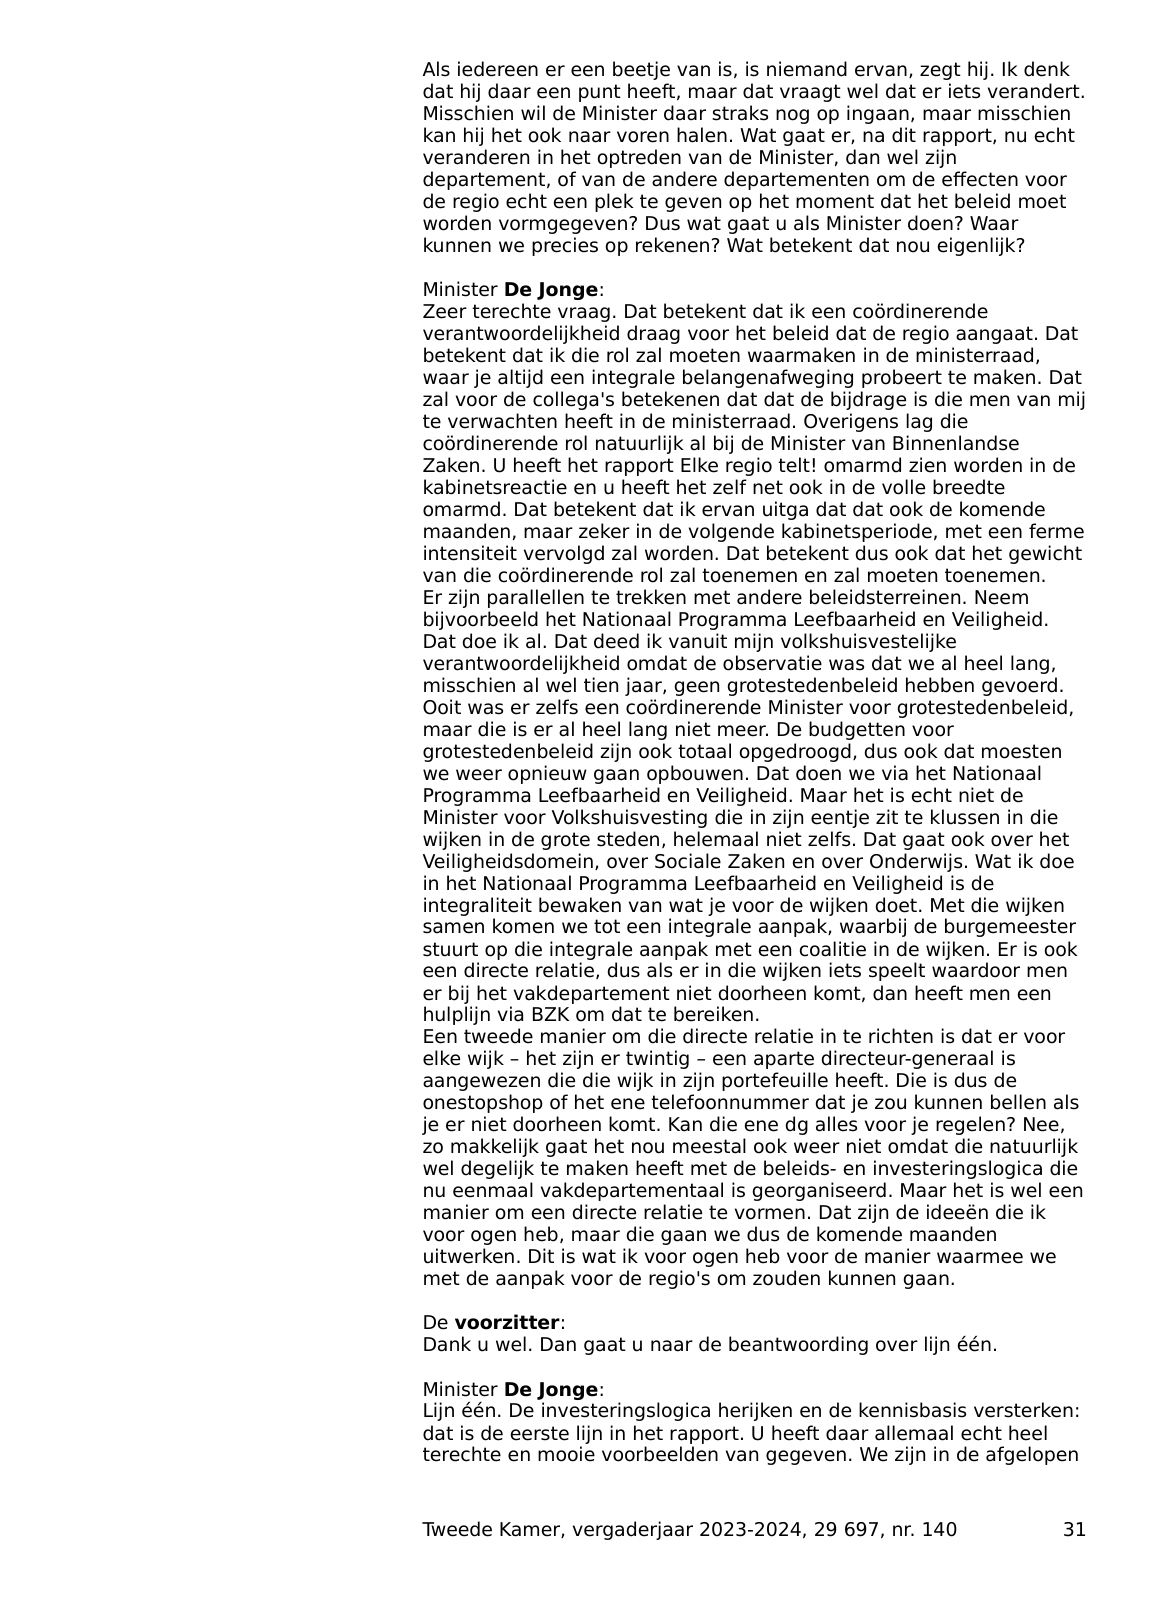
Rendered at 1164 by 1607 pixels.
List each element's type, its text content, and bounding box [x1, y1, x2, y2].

text Als iedereen er een beetje van is, is niemand ervan, zegt hij. Ik denk dat hij daar een punt heeft, maar dat vraagt wel dat er iets verandert. Misschien wil de Minister daar straks nog op ingaan, maar misschien kan hij het ook naar voren halen. Wat gaat er, na dit rapport, nu echt veranderen in het optreden van de Minister, dan wel zijn departement, of van de andere departementen om de effecten voor de regio echt een plek te geven op het moment dat het beleid moet worden vormgegeven? Dus wat gaat u als Minister doen? Waar kunnen we precies op rekenen? Wat betekent dat nou eigenlijk? [422, 59, 1087, 257]
text Lijn één. De investeringslogica herijken en de kennisbasis versterken: dat is de eerste lijn in het rapport. U heeft daar allemaal echt heel terechte en mooie voorbeelden van gegeven. We zijn in de afgelopen [422, 1400, 1087, 1466]
text Minister De Jonge: [422, 279, 1087, 301]
text Een tweede manier om die directe relatie in te richten is dat er voor elke wijk – het zijn er twintig – een aparte directeur-generaal is aangewezen die die wijk in zijn portefeuille heeft. Die is dus de onestopshop of het ene telefoonnummer dat je zou kunnen bellen als je er niet doorheen komt. Kan die ene dg alles voor je regelen? Nee, zo makkelijk gaat het nou meestal ook weer niet omdat die natuurlijk wel degelijk te maken heeft met de beleids- en investeringslogica die nu eenmaal vakdepartementaal is georganiseerd. Maar het is wel een manier om een directe relatie te vormen. Dat zijn de ideeën die ik voor ogen heb, maar die gaan we dus de komende maanden uitwerken. Dit is wat ik voor ogen heb voor de manier waarmee we met de aanpak voor de regio's om zouden kunnen gaan. [422, 1026, 1087, 1290]
text De voorzitter: [422, 1312, 1087, 1334]
text Er zijn parallellen te trekken met andere beleidsterreinen. Neem bijvoorbeeld het Nationaal Programma Leefbaarheid en Veiligheid. Dat doe ik al. Dat deed ik vanuit mijn volkshuisvestelijke verantwoordelijkheid omdat de observatie was dat we al heel lang, misschien al wel tien jaar, geen grotestedenbeleid hebben gevoerd. Ooit was er zelfs een coördinerende Minister voor grotestedenbeleid, maar die is er al heel lang niet meer. De budgetten voor grotestedenbeleid zijn ook totaal opgedroogd, dus ook dat moesten we weer opnieuw gaan opbouwen. Dat doen we via het Nationaal Programma Leefbaarheid en Veiligheid. Maar het is echt niet de Minister voor Volkshuisvesting die in zijn eentje zit te klussen in die wijken in de grote steden, helemaal niet zelfs. Dat gaat ook over het Veiligheidsdomein, over Sociale Zaken en over Onderwijs. Wat ik doe in het Nationaal Programma Leefbaarheid en Veiligheid is de integraliteit bewaken van wat je voor de wijken doet. Met die wijken samen komen we tot een integrale aanpak, waarbij de burgemeester stuurt op die integrale aanpak met een coalitie in de wijken. Er is ook een directe relatie, dus als er in die wijken iets speelt waardoor men er bij het vakdepartement niet doorheen komt, dan heeft men een hulplijn via BZK om dat te bereiken. [422, 587, 1087, 1026]
text Dank u wel. Dan gaat u naar de beantwoording over lijn één. [422, 1334, 1087, 1356]
text Minister De Jonge: [422, 1378, 1087, 1400]
text Zeer terechte vraag. Dat betekent dat ik een coördinerende verantwoordelijkheid draag voor het beleid dat de regio aangaat. Dat betekent dat ik die rol zal moeten waarmaken in de ministerraad, waar je altijd een integrale belangenafweging probeert te maken. Dat zal voor de collega's betekenen dat dat de bijdrage is die men van mij te verwachten heeft in de ministerraad. Overigens lag die coördinerende rol natuurlijk al bij de Minister van Binnenlandse Zaken. U heeft het rapport Elke regio telt! omarmd zien worden in de kabinetsreactie en u heeft het zelf net ook in de volle breedte omarmd. Dat betekent dat ik ervan uitga dat dat ook de komende maanden, maar zeker in de volgende kabinetsperiode, met een ferme intensiteit vervolgd zal worden. Dat betekent dus ook dat het gewicht van die coördinerende rol zal toenemen en zal moeten toenemen. [422, 301, 1087, 587]
